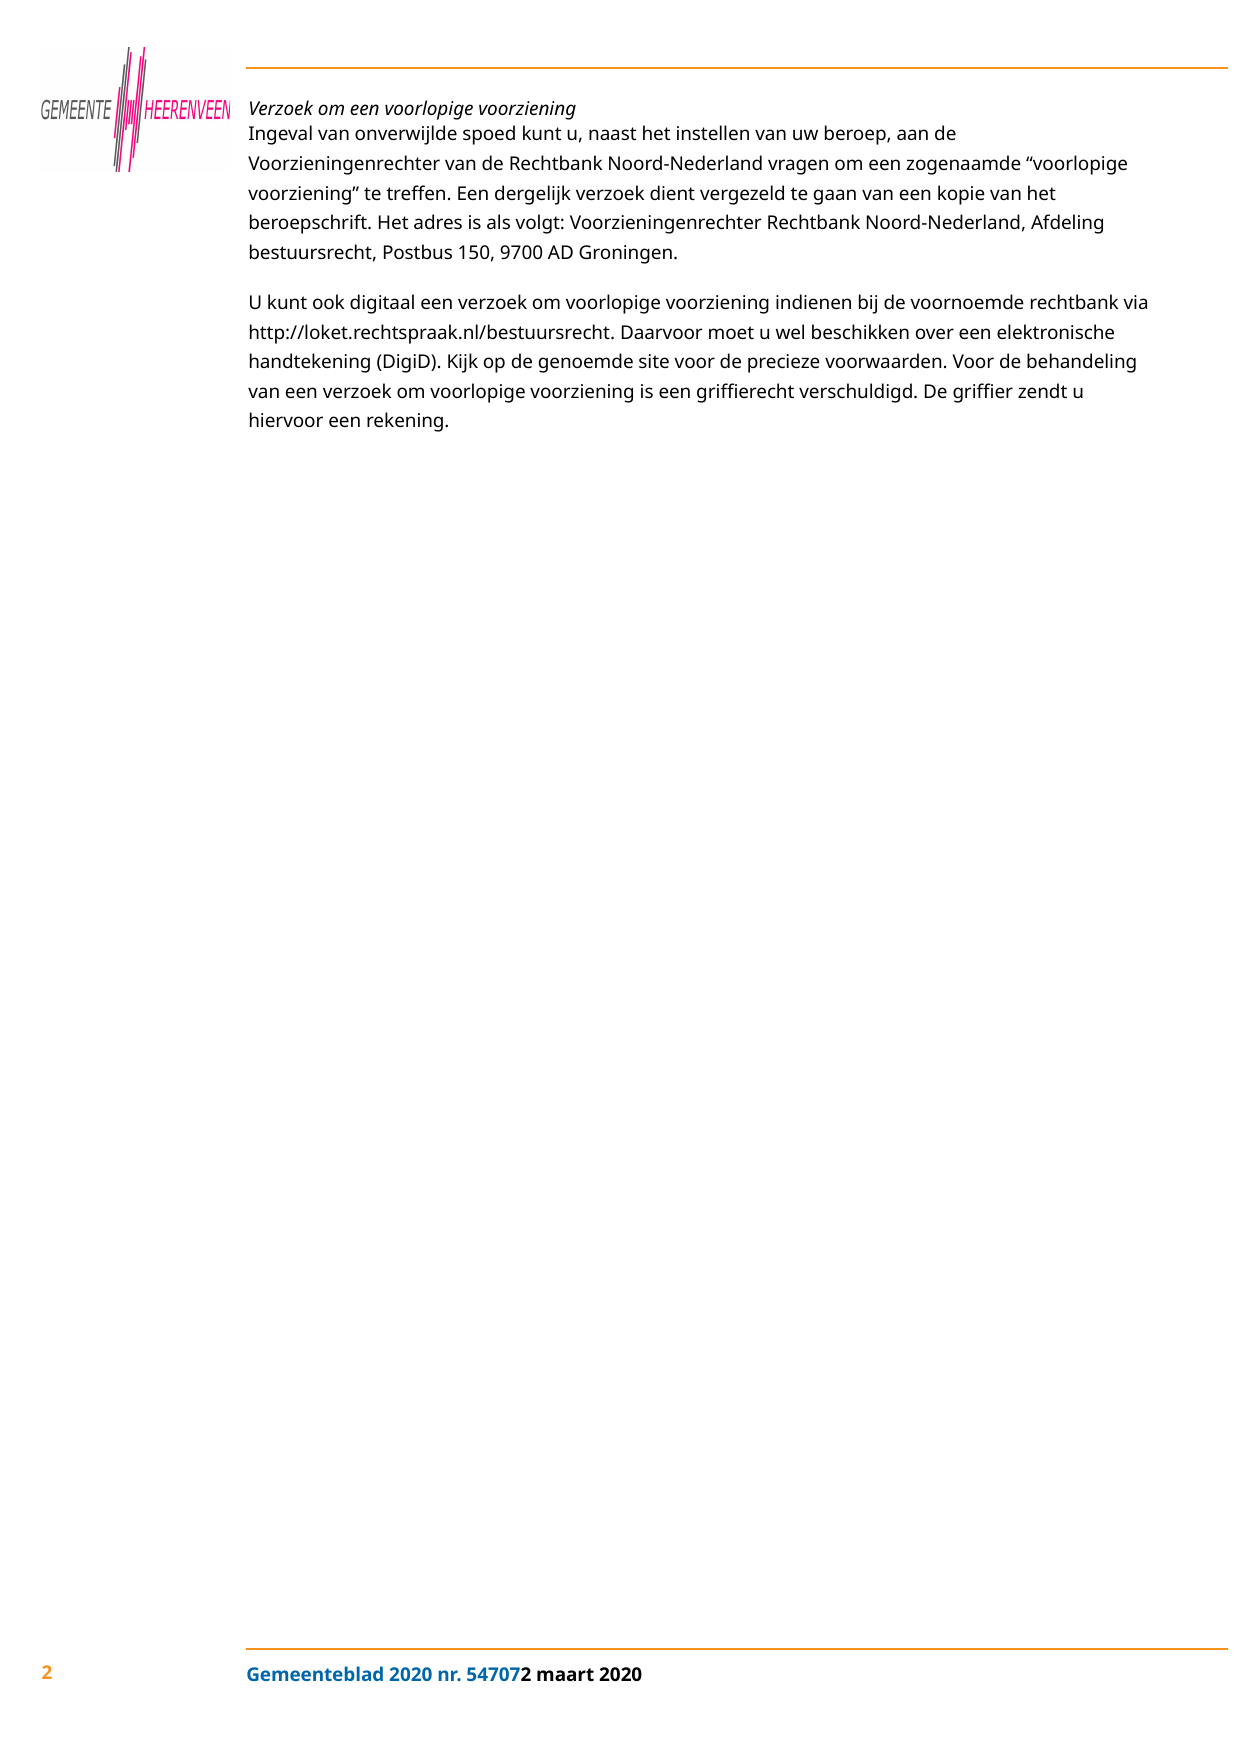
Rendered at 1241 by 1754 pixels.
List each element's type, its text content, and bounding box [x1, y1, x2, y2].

text Ingeval van onverwijlde spoed kunt u, naast het instellen van uw beroep, aan de Voorzieningenrechter van de Rechtbank Noord-Nederland vragen om een zogenaamde “voorlopige voorziening” te treffen. Een dergelijk verzoek dient vergezeld te gaan van een kopie van het beroepschrift. Het adres is als volgt: Voorzieningenrechter Rechtbank Noord-Nederland, Afdeling bestuursrecht, Postbus 150, 9700 AD Groningen. [248, 121, 1152, 264]
text Verzoek om een voorlopige voorziening [248, 95, 1152, 121]
text U kunt ook digitaal een verzoek om voorlopige voorziening indienen bij de voornoemde rechtbank via http://loket.rechtspraak.nl/bestuursrecht. Daarvoor moet u wel beschikken over een elektronische handtekening (DigiD). Kijk op de genoemde site voor de precieze voorwaarden. Voor de behandeling van een verzoek om voorlopige voorziening is een griffierecht verschuldigd. De griffier zendt u hiervoor een rekening. [248, 289, 1152, 433]
picture [41, 47, 231, 172]
